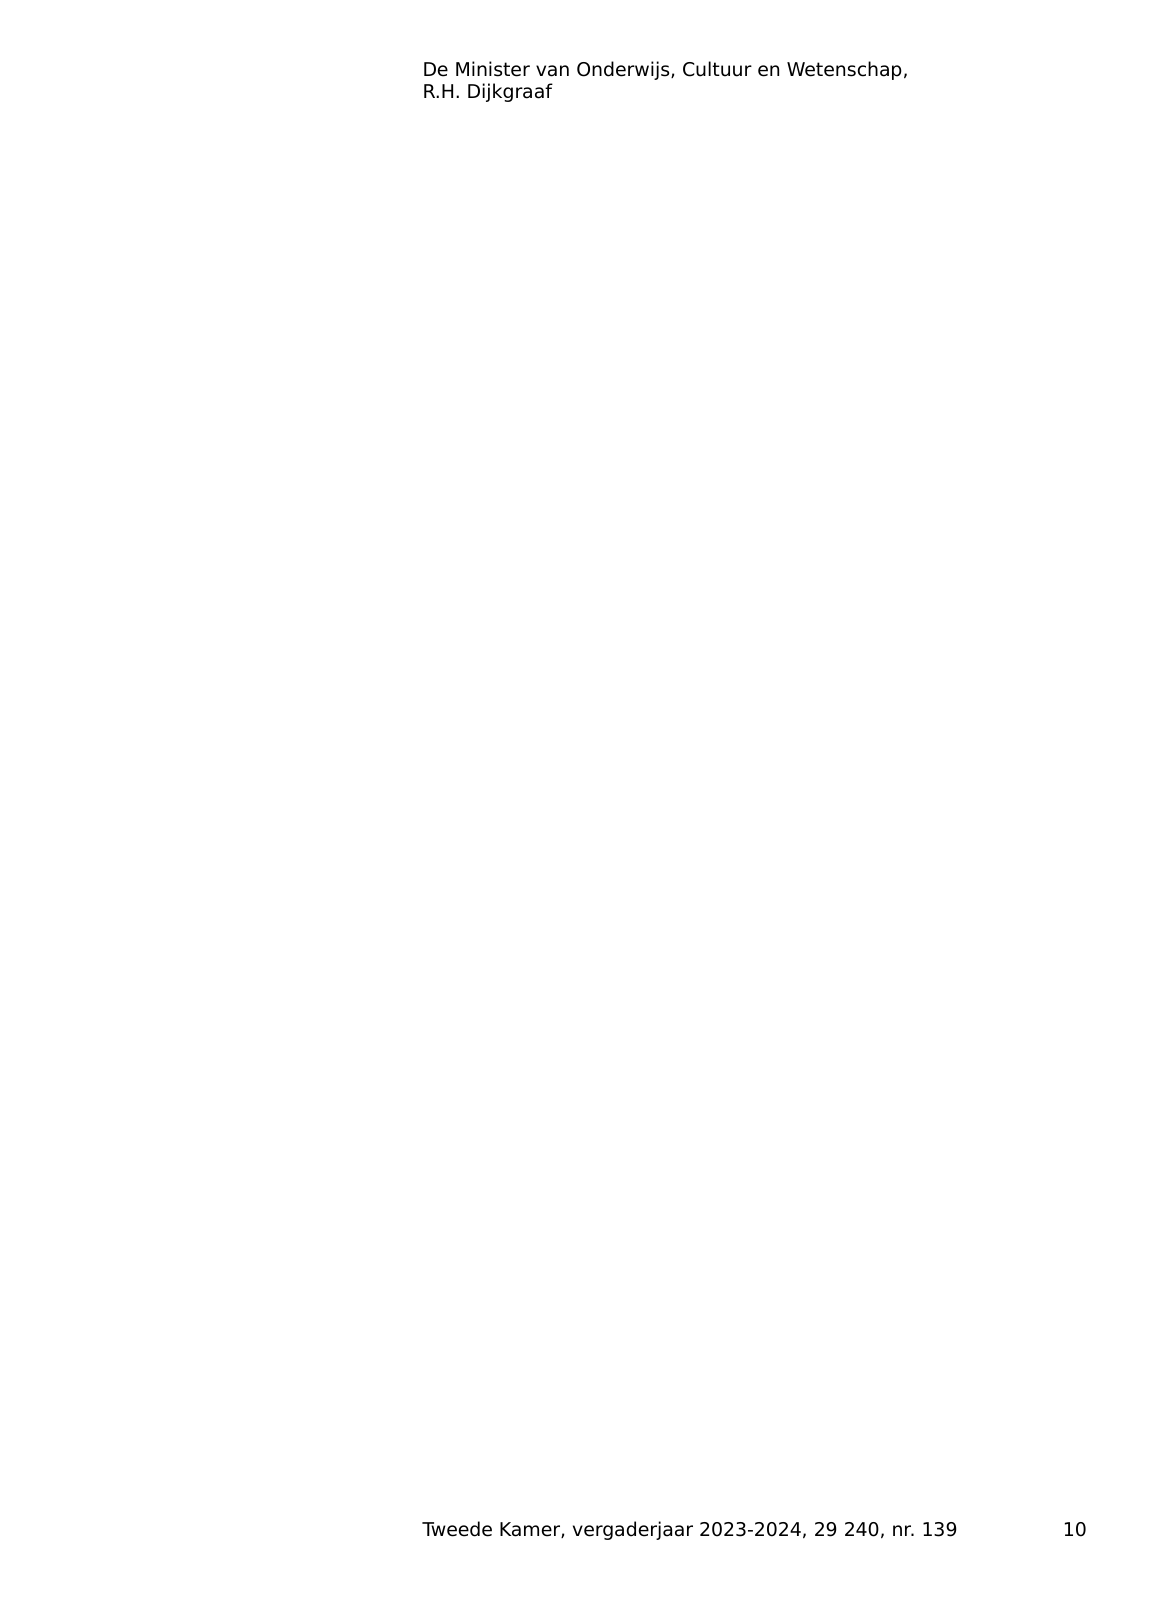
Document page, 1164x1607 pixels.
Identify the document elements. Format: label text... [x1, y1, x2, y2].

text De Minister van Onderwijs, Cultuur en Wetenschap, R.H. Dijkgraaf [422, 59, 1087, 103]
